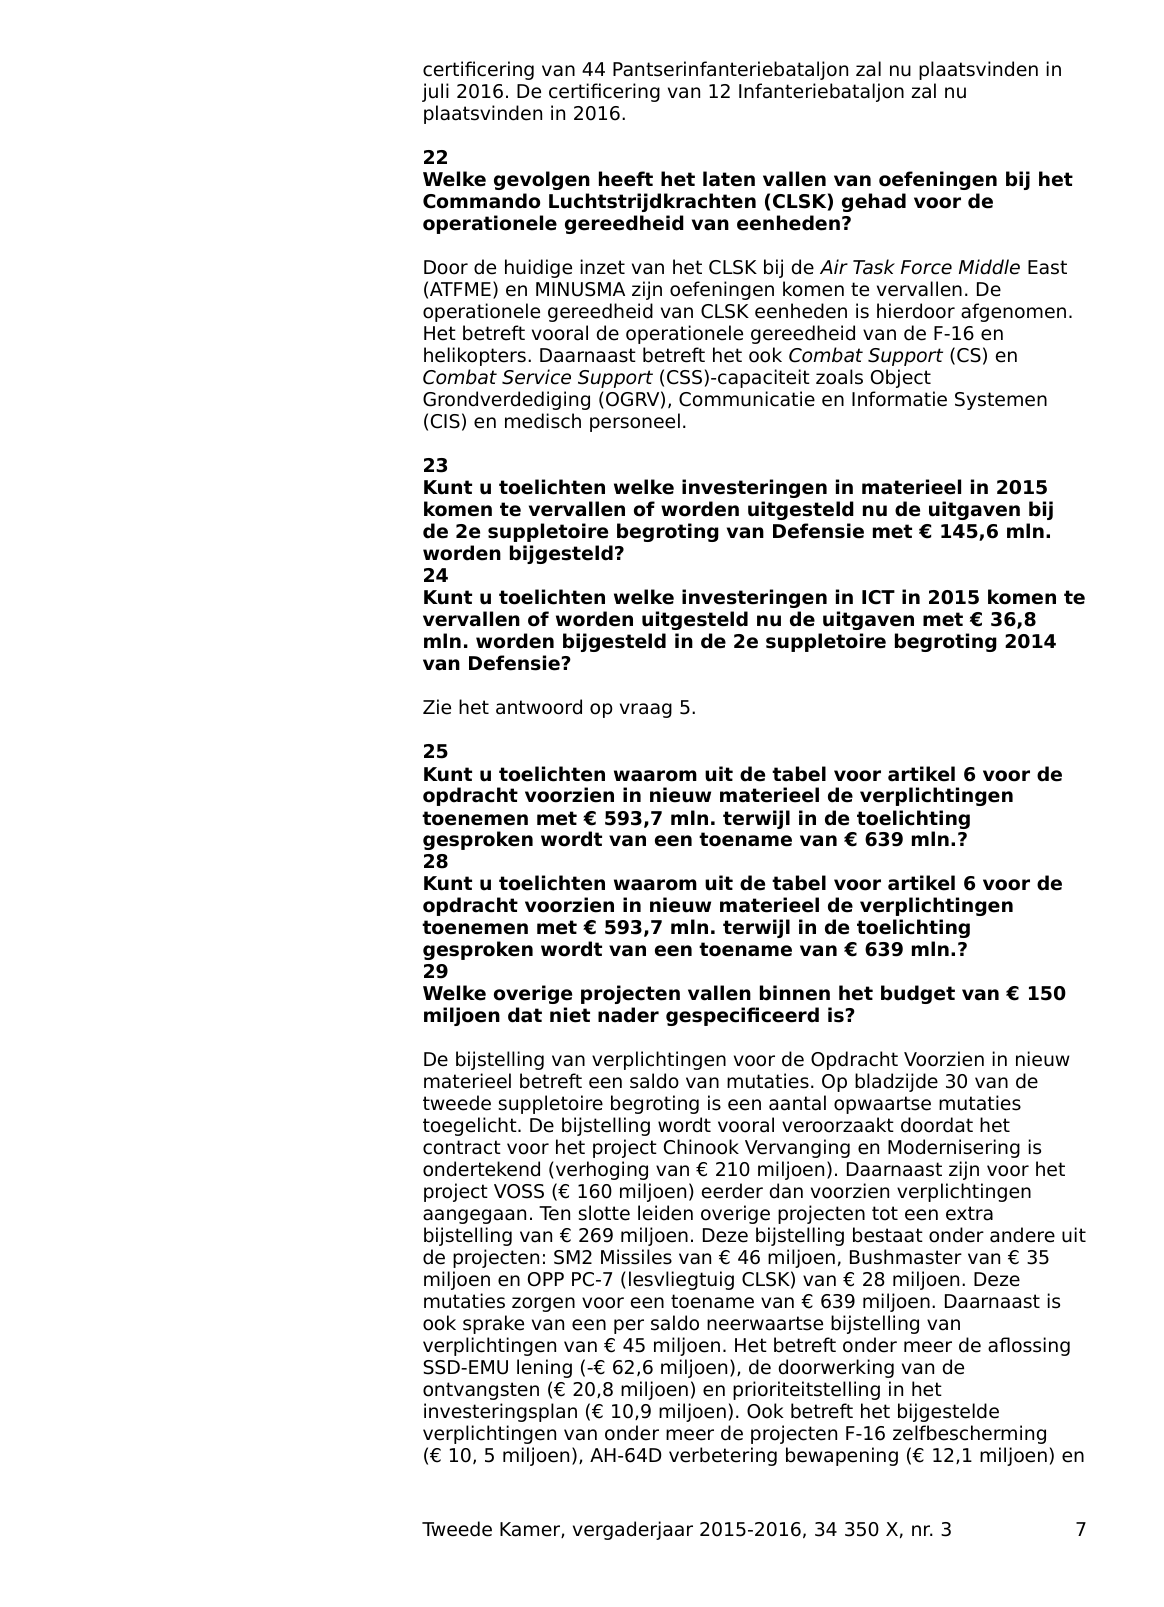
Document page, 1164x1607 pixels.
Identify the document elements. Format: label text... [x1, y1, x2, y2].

text 24 [422, 565, 1087, 587]
text Kunt u toelichten welke investeringen in ICT in 2015 komen te vervallen of worden uitgesteld nu de uitgaven met € 36,8 mln. worden bijgesteld in de 2e suppletoire begroting 2014 van Defensie? [422, 587, 1087, 675]
text 28 [422, 851, 1087, 873]
text 29 [422, 961, 1087, 983]
text Kunt u toelichten welke investeringen in materieel in 2015 komen te vervallen of worden uitgesteld nu de uitgaven bij de 2e suppletoire begroting van Defensie met € 145,6 mln. worden bijgesteld? [422, 477, 1087, 565]
text Zie het antwoord op vraag 5. [422, 697, 1087, 719]
text Welke gevolgen heeft het laten vallen van oefeningen bij het Commando Luchtstrijdkrachten (CLSK) gehad voor de operationele gereedheid van eenheden? [422, 169, 1087, 235]
text Kunt u toelichten waarom uit de tabel voor artikel 6 voor de opdracht voorzien in nieuw materieel de verplichtingen toenemen met € 593,7 mln. terwijl in de toelichting gesproken wordt van een toename van € 639 mln.? [422, 763, 1087, 851]
text 25 [422, 741, 1087, 763]
text Kunt u toelichten waarom uit de tabel voor artikel 6 voor de opdracht voorzien in nieuw materieel de verplichtingen toenemen met € 593,7 mln. terwijl in de toelichting gesproken wordt van een toename van € 639 mln.? [422, 873, 1087, 961]
text Door de huidige inzet van het CLSK bij de Air Task Force Middle East (ATFME) en MINUSMA zijn oefeningen komen te vervallen. De operationele gereedheid van CLSK eenheden is hierdoor afgenomen. Het betreft vooral de operationele gereedheid van de F-16 en helikopters. Daarnaast betreft het ook Combat Support (CS) en Combat Service Support (CSS)-capaciteit zoals Object Grondverdediging (OGRV), Communicatie en Informatie Systemen (CIS) en medisch personeel. [422, 257, 1087, 433]
text certificering van 44 Pantserinfanteriebataljon zal nu plaatsvinden in juli 2016. De certificering van 12 Infanteriebataljon zal nu plaatsvinden in 2016. [422, 59, 1087, 125]
text Welke overige projecten vallen binnen het budget van € 150 miljoen dat niet nader gespecificeerd is? [422, 983, 1087, 1027]
text De bijstelling van verplichtingen voor de Opdracht Voorzien in nieuw materieel betreft een saldo van mutaties. Op bladzijde 30 van de tweede suppletoire begroting is een aantal opwaartse mutaties toegelicht. De bijstelling wordt vooral veroorzaakt doordat het contract voor het project Chinook Vervanging en Modernisering is ondertekend (verhoging van € 210 miljoen). Daarnaast zijn voor het project VOSS (€ 160 miljoen) eerder dan voorzien verplichtingen aangegaan. Ten slotte leiden overige projecten tot een extra bijstelling van € 269 miljoen. Deze bijstelling bestaat onder andere uit de projecten: SM2 Missiles van € 46 miljoen, Bushmaster van € 35 miljoen en OPP PC-7 (lesvliegtuig CLSK) van € 28 miljoen. Deze mutaties zorgen voor een toename van € 639 miljoen. Daarnaast is ook sprake van een per saldo neerwaartse bijstelling van verplichtingen van € 45 miljoen. Het betreft onder meer de aflossing SSD-EMU lening (-€ 62,6 miljoen), de doorwerking van de ontvangsten (€ 20,8 miljoen) en prioriteitstelling in het investeringsplan (€ 10,9 miljoen). Ook betreft het bijgestelde verplichtingen van onder meer de projecten F-16 zelfbescherming (€ 10, 5 miljoen), AH-64D verbetering bewapening (€ 12,1 miljoen) en [422, 1049, 1087, 1467]
text 23 [422, 455, 1087, 477]
text 22 [422, 147, 1087, 169]
